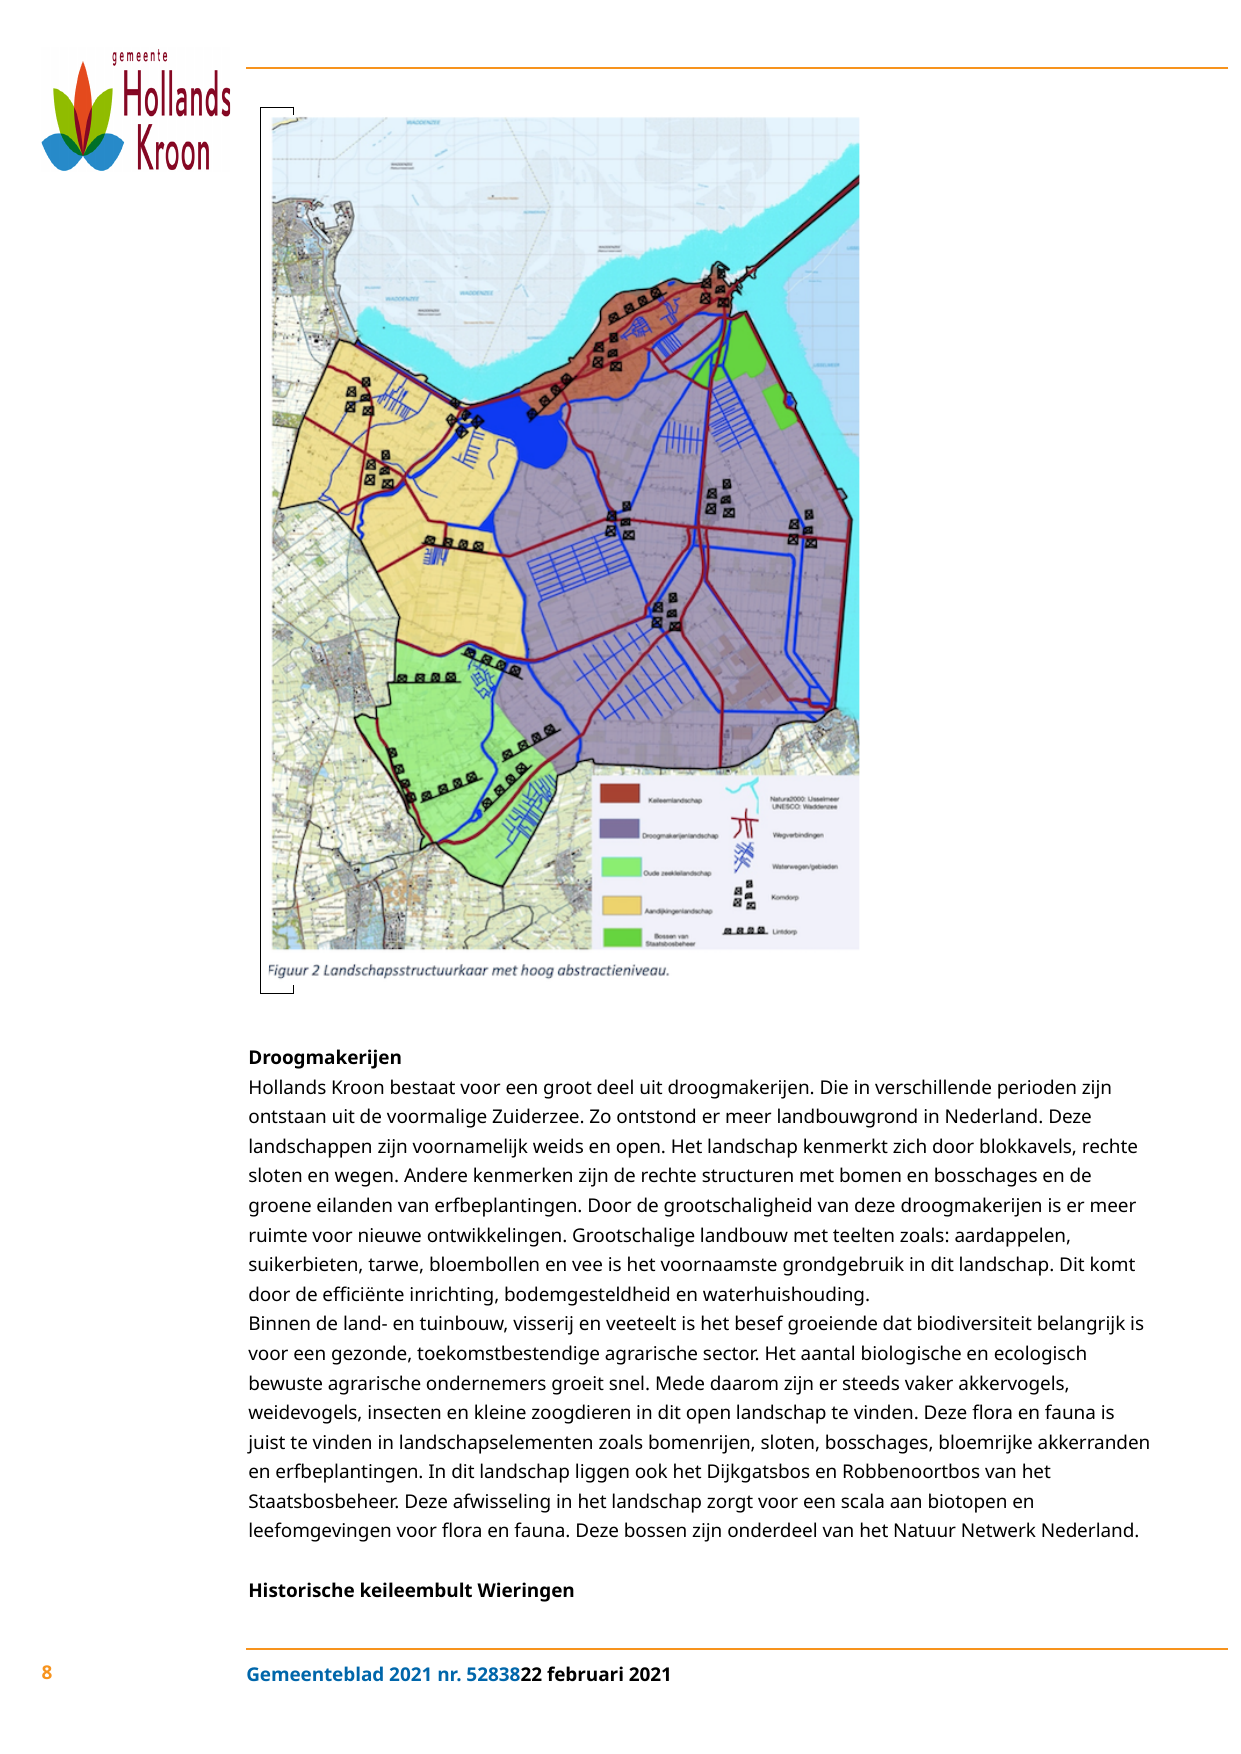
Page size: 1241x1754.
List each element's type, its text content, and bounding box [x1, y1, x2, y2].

text Binnen de land- en tuinbouw, visserij en veeteelt is het besef groeiende dat biodiversiteit belangrijk is voor een gezonde, toekomstbestendige agrarische sector. Het aantal biologische en ecologisch bewuste agrarische ondernemers groeit snel. Mede daarom zijn er steeds vaker akkervogels, weidevogels, insecten en kleine zoogdieren in dit open landschap te vinden. Deze flora en fauna is juist te vinden in landschapselementen zoals bomenrijen, sloten, bosschages, bloemrijke akkerranden en erfbeplantingen. In dit landschap liggen ook het Dijkgatsbos en Robbenoortbos van het Staatsbosbeheer. Deze afwisseling in het landschap zorgt voor een scala aan biotopen en leefomgevingen voor flora en fauna. Deze bossen zijn onderdeel van het Natuur Netwerk Nederland. [248, 1311, 1152, 1543]
picture [268, 115, 860, 985]
picture [41, 47, 231, 172]
text Historische keileembult Wieringen [248, 1577, 1152, 1602]
text Droogmakerijen [248, 1044, 1152, 1070]
text Hollands Kroon bestaat voor een groot deel uit droogmakerijen. Die in verschillende perioden zijn ontstaan uit de voormalige Zuiderzee. Zo ontstond er meer landbouwgrond in Nederland. Deze landschappen zijn voornamelijk weids en open. Het landschap kenmerkt zich door blokkavels, rechte sloten en wegen. Andere kenmerken zijn de rechte structuren met bomen en bosschages en de groene eilanden van erfbeplantingen. Door de grootschaligheid van deze droogmakerijen is er meer ruimte voor nieuwe ontwikkelingen. Grootschalige landbouw met teelten zoals: aardappelen, suikerbieten, tarwe, bloembollen en vee is het voornaamste grondgebruik in dit landschap. Dit komt door de efficiënte inrichting, bodemgesteldheid en waterhuishouding. [248, 1074, 1152, 1307]
